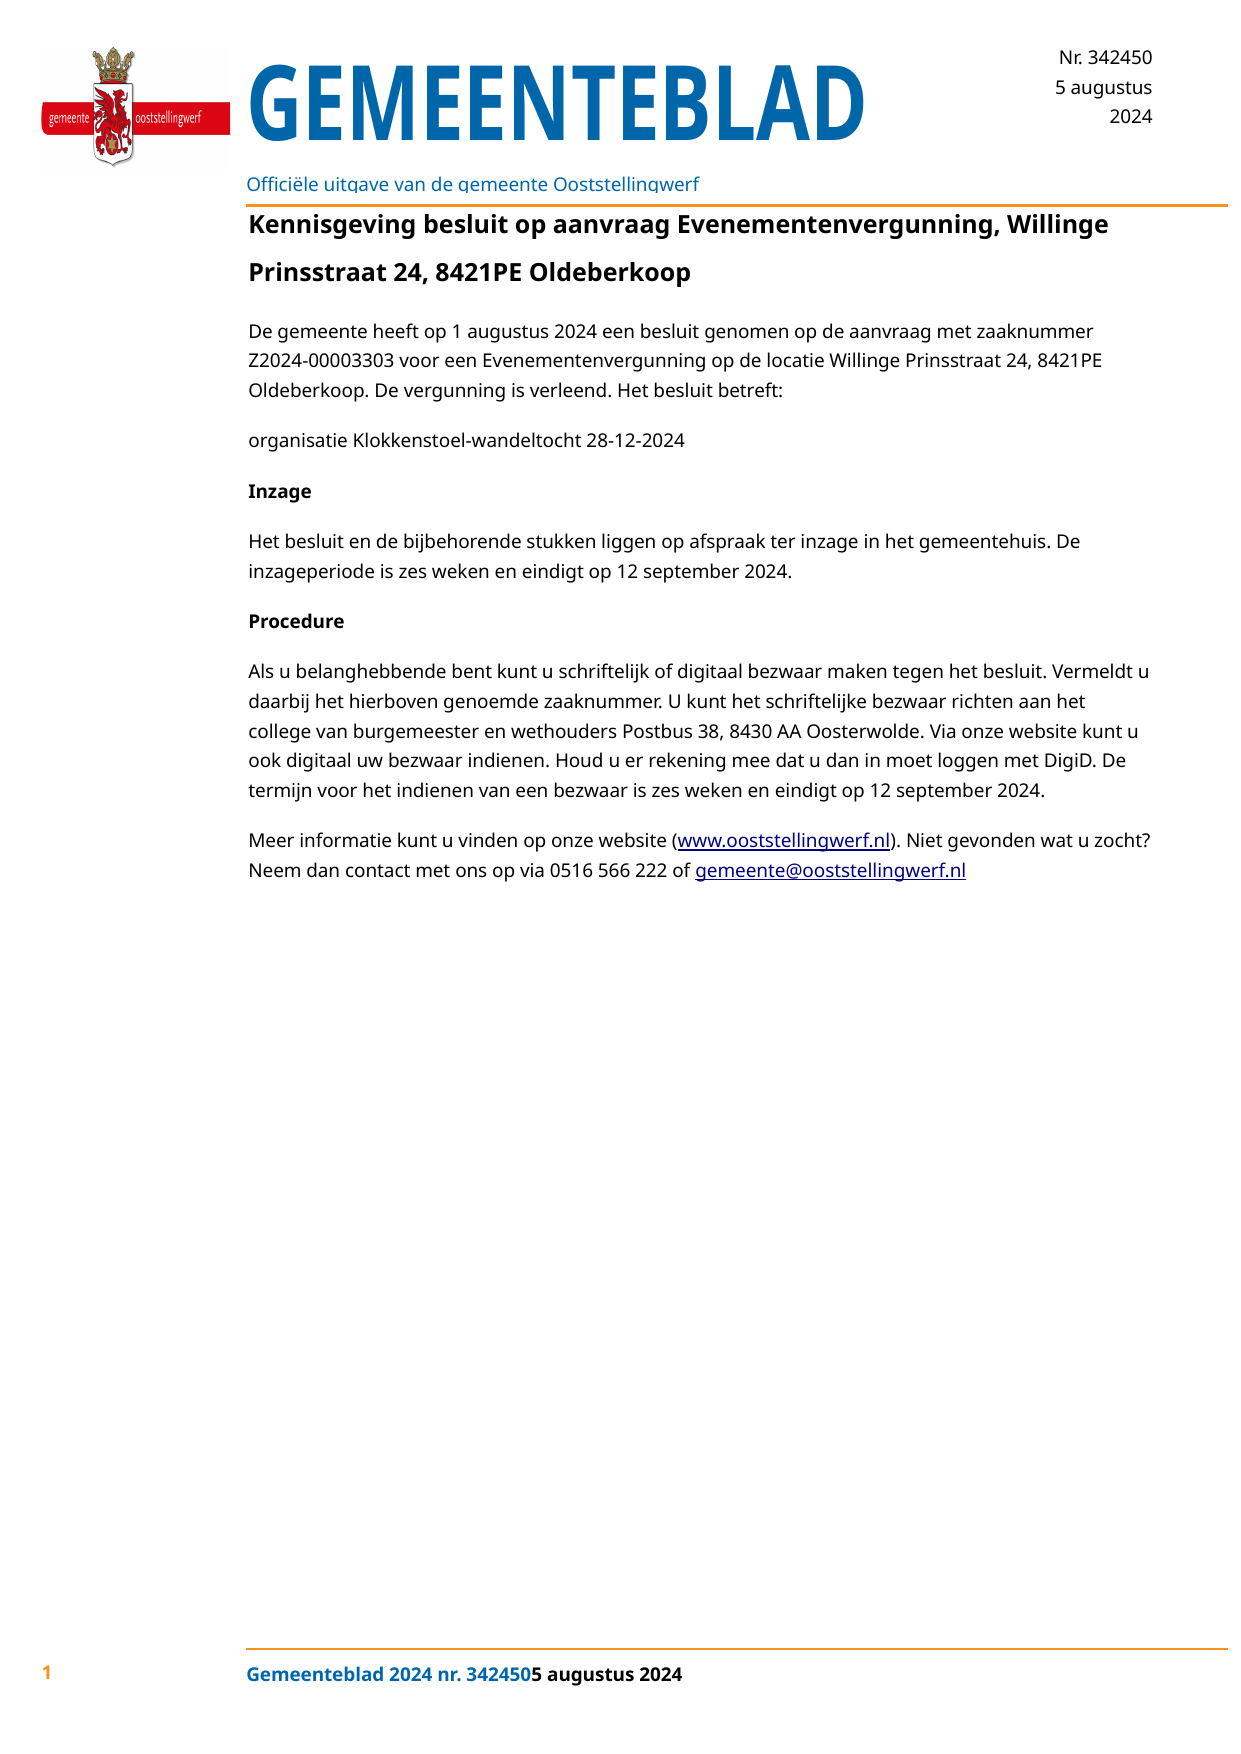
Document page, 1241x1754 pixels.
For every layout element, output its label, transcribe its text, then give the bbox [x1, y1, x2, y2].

picture [41, 47, 231, 172]
text Het besluit en de bijbehorende stukken liggen op afspraak ter inzage in het gemeentehuis. De inzageperiode is zes weken en eindigt op 12 september 2024. [248, 528, 1152, 584]
text organisatie Klokkenstoel-wandeltocht 28-12-2024 [248, 427, 1152, 453]
text Inzage [248, 478, 1152, 504]
text Als u belanghebbende bent kunt u schriftelijk of digitaal bezwaar maken tegen het besluit. Vermeldt u daarbij het hierboven genoemde zaaknummer. U kunt het schriftelijke bezwaar richten aan het college van burgemeester en wethouders Postbus 38, 8430 AA Oosterwolde. Via onze website kunt u ook digitaal uw bezwaar indienen. Houd u er rekening mee dat u dan in moet loggen met DigiD. De termijn voor het indienen van een bezwaar is zes weken en eindigt op 12 september 2024. [248, 659, 1152, 803]
text Procedure [248, 608, 1152, 634]
text Meer informatie kunt u vinden op onze website (www.ooststellingwerf.nl). Niet gevonden wat u zocht? Neem dan contact met ons op via 0516 566 222 of gemeente@ooststellingwerf.nl [248, 827, 1152, 883]
text Kennisgeving besluit op aanvraag Evenementenvergunning, Willinge Prinsstraat 24, 8421PE Oldeberkoop [248, 207, 1152, 288]
text De gemeente heeft op 1 augustus 2024 een besluit genomen op de aanvraag met zaaknummer Z2024-00003303 voor een Evenementenvergunning op de locatie Willinge Prinsstraat 24, 8421PE Oldeberkoop. De vergunning is verleend. Het besluit betreft: [248, 318, 1152, 403]
